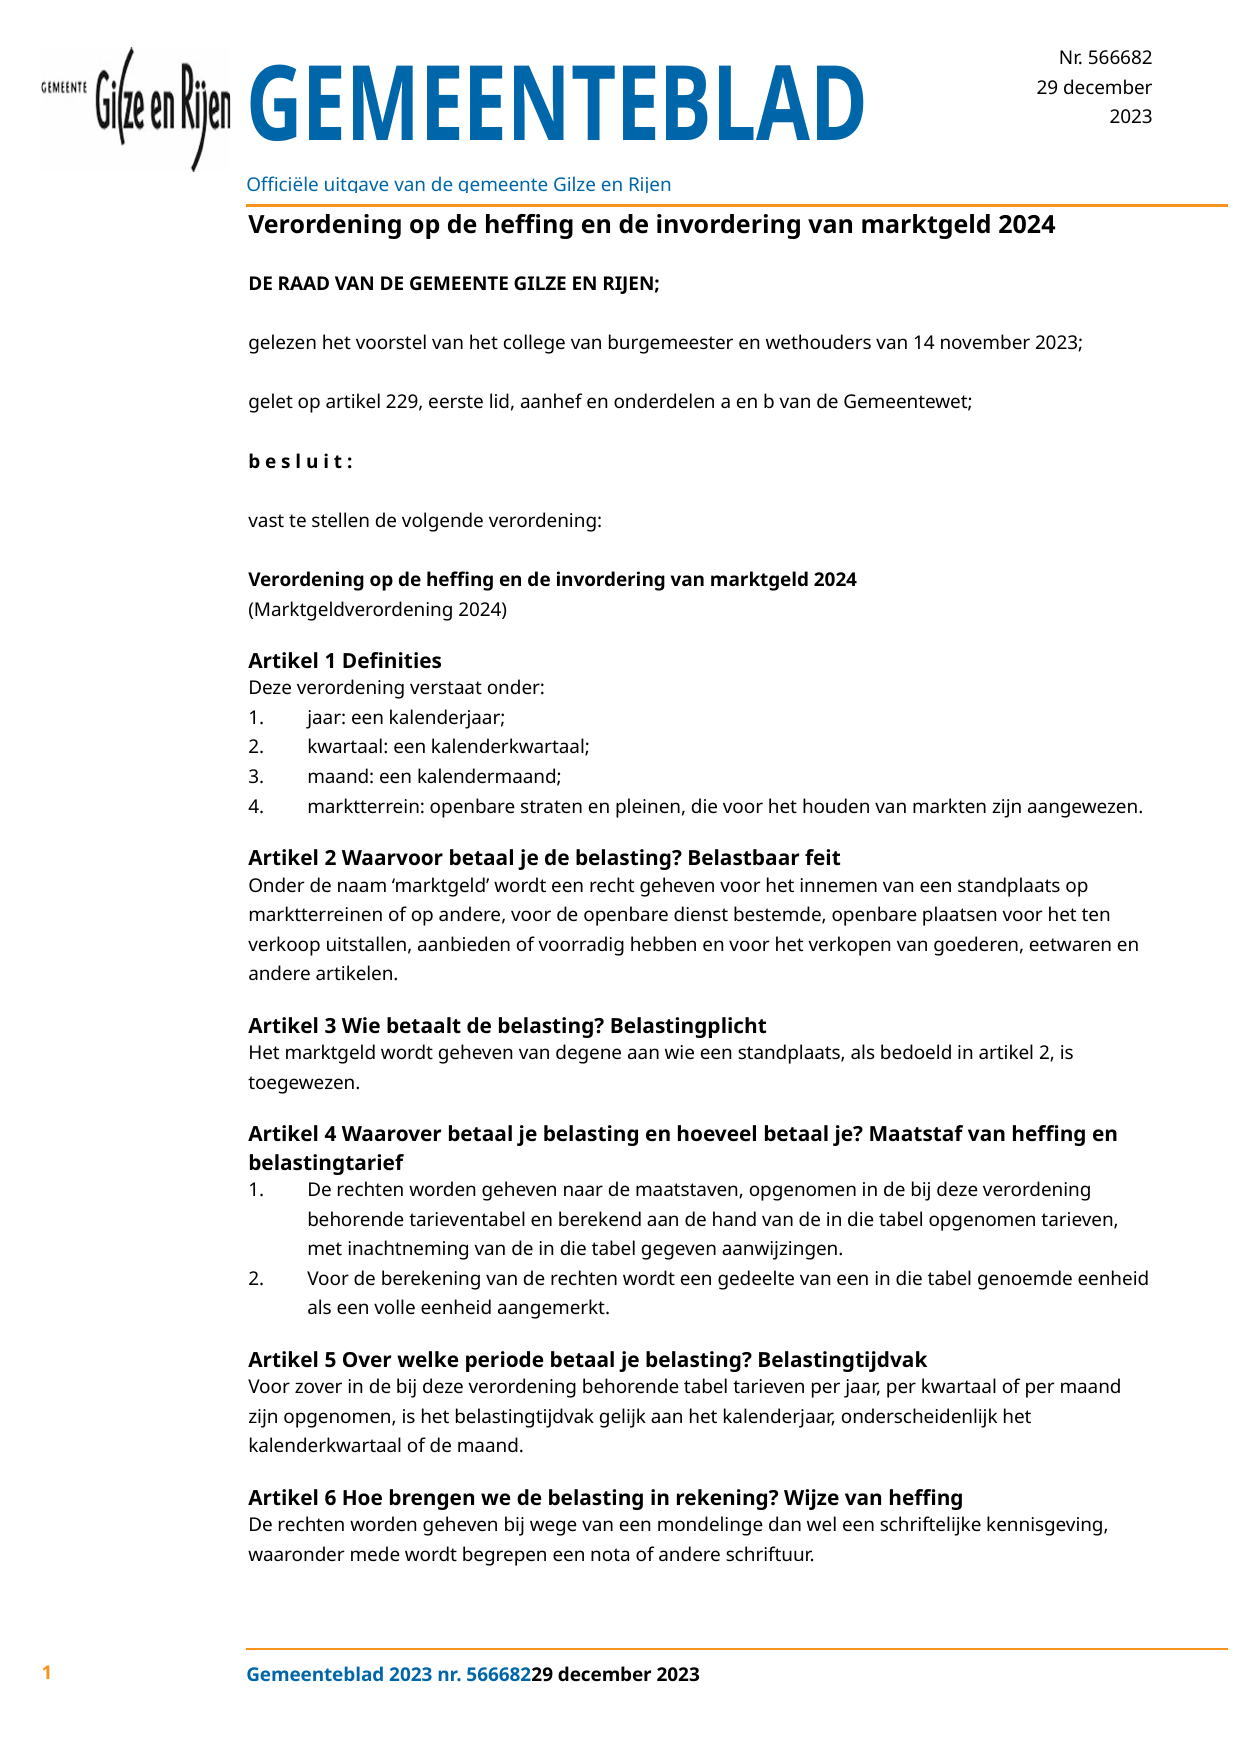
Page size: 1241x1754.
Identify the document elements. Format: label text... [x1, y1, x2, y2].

list Voor de berekening van de rechten wordt een gedeelte van een in die tabel genoemde eenheid als een volle eenheid aangemerkt. [248, 1265, 1152, 1320]
text DE RAAD VAN DE GEMEENTE GILZE EN RIJEN; [248, 270, 1152, 296]
list kwartaal: een kalenderkwartaal; [248, 734, 1152, 759]
text Voor zover in de bij deze verordening behorende tabel tarieven per jaar, per kwartaal of per maand zijn opgenomen, is het belastingtijdvak gelijk aan het kalenderjaar, onderscheidenlijk het kalenderkwartaal of de maand. [248, 1373, 1152, 1458]
text gelet op artikel 229, eerste lid, aanhef en onderdelen a en b van de Gemeentewet; [248, 389, 1152, 414]
text b e s l u i t : [248, 448, 1152, 473]
text Verordening op de heffing en de invordering van marktgeld 2024 [248, 207, 1152, 241]
text gelezen het voorstel van het college van burgemeester en wethouders van 14 november 2023; [248, 329, 1152, 355]
list marktterrein: openbare straten en pleinen, die voor het houden van markten zijn aangewezen. [248, 793, 1152, 819]
list De rechten worden geheven naar de maatstaven, opgenomen in de bij deze verordening behorende tarieventabel en berekend aan de hand van de in die tabel opgenomen tarieven, met inachtneming van de in die tabel gegeven aanwijzingen. [248, 1176, 1152, 1261]
text Artikel 4 Waarover betaal je belasting en hoeveel betaal je? Maatstaf van heffing en belastingtarief [248, 1119, 1152, 1176]
text Artikel 3 Wie betaalt de belasting? Belastingplicht [248, 1011, 1152, 1039]
text Artikel 2 Waarvoor betaal je de belasting? Belastbaar feit [248, 843, 1152, 872]
text (Marktgeldverordening 2024) [248, 596, 1152, 621]
text vast te stellen de volgende verordening: [248, 507, 1152, 533]
list jaar: een kalenderjaar; [248, 704, 1152, 730]
picture [41, 47, 231, 172]
text Onder de naam ‘marktgeld’ wordt een recht geheven voor het innemen van een standplaats op marktterreinen of op andere, voor de openbare dienst bestemde, openbare plaatsen voor het ten verkoop uitstallen, aanbieden of voorradig hebben en voor het verkopen van goederen, eetwaren en andere artikelen. [248, 872, 1152, 986]
text De rechten worden geheven bij wege van een mondelinge dan wel een schriftelijke kennisgeving, waaronder mede wordt begrepen een nota of andere schriftuur. [248, 1511, 1152, 1567]
text Verordening op de heffing en de invordering van marktgeld 2024 [248, 566, 1152, 592]
text Artikel 1 Definities [248, 646, 1152, 674]
text Deze verordening verstaat onder: [248, 674, 1152, 700]
list maand: een kalendermaand; [248, 763, 1152, 789]
text Artikel 5 Over welke periode betaal je belasting? Belastingtijdvak [248, 1345, 1152, 1373]
text Artikel 6 Hoe brengen we de belasting in rekening? Wijze van heffing [248, 1483, 1152, 1511]
text Het marktgeld wordt geheven van degene aan wie een standplaats, als bedoeld in artikel 2, is toegewezen. [248, 1039, 1152, 1095]
